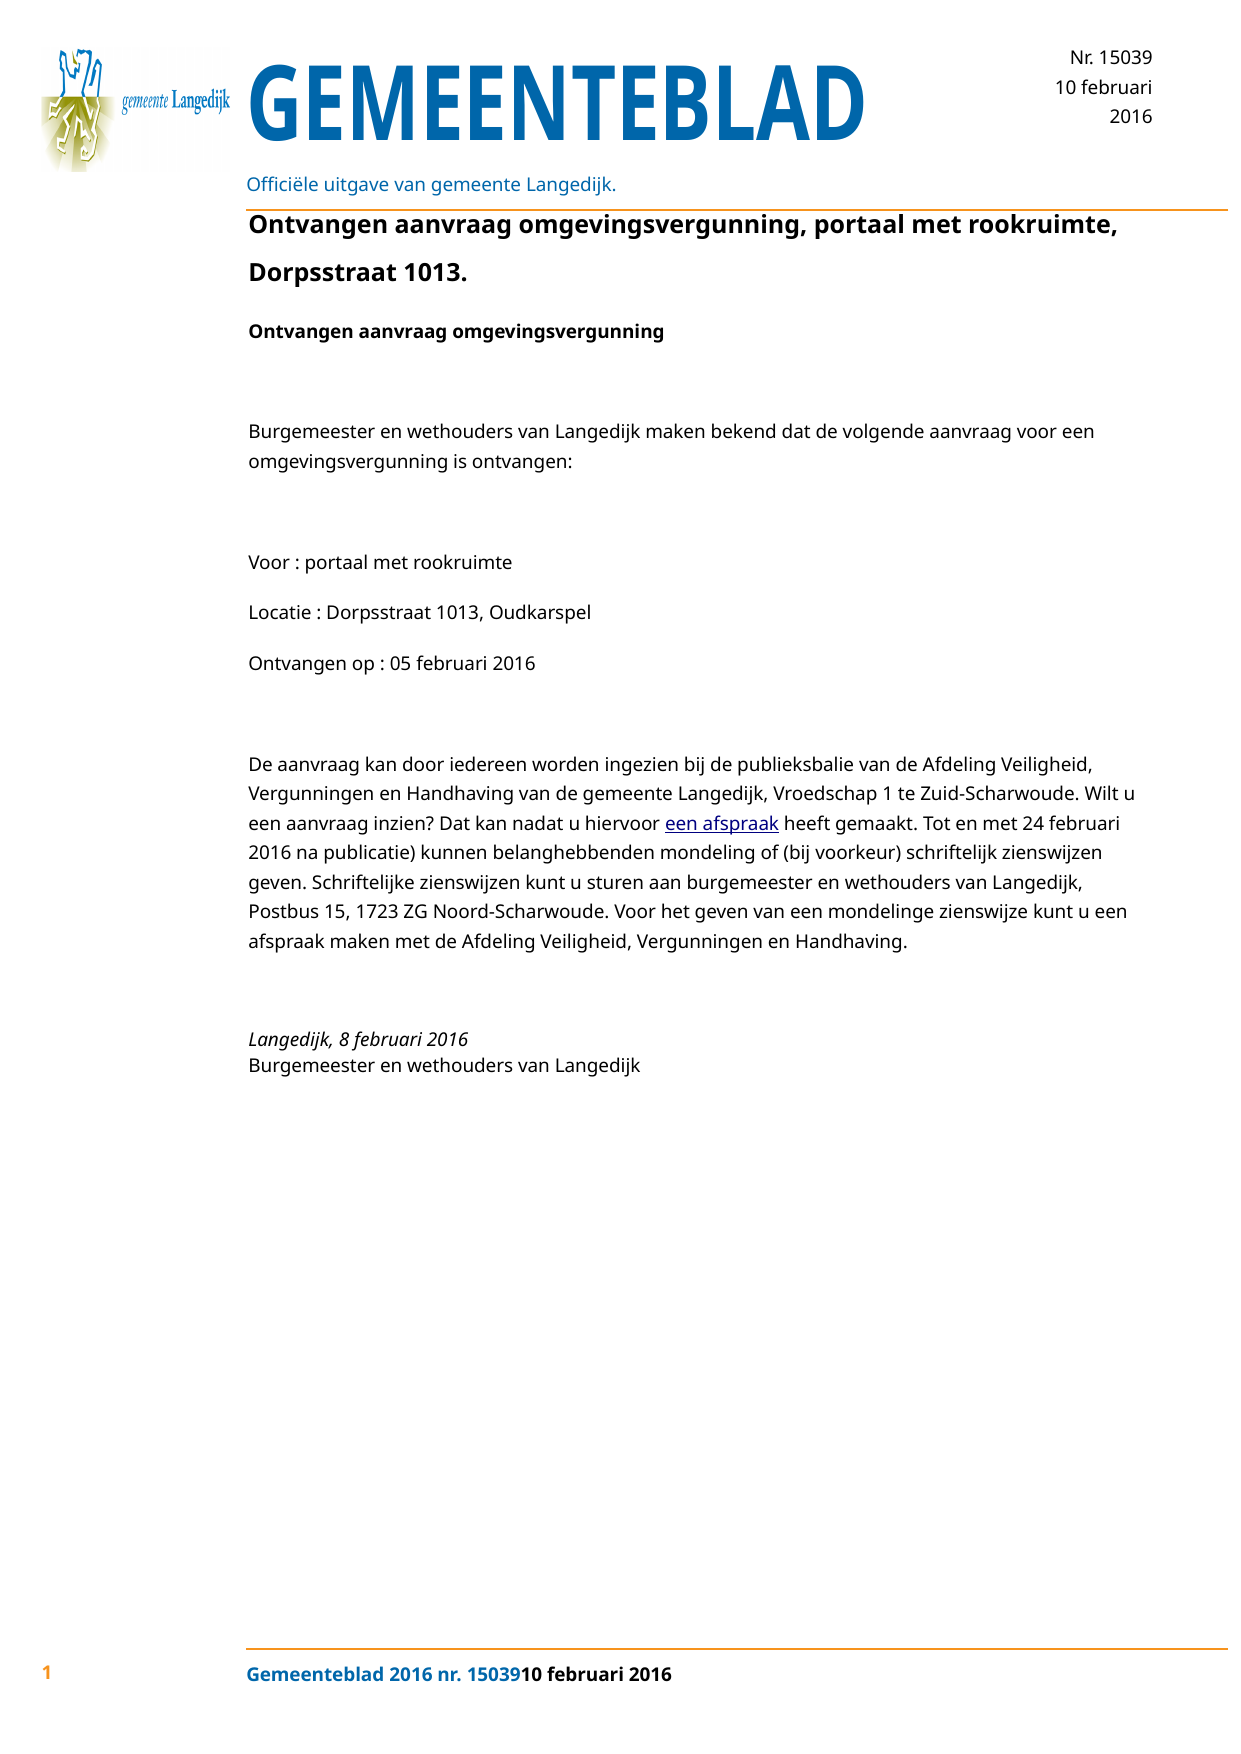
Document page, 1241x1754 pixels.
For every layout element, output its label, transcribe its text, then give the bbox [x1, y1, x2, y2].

text Locatie : Dorpsstraat 1013, Oudkarspel [248, 599, 1152, 625]
text Ontvangen aanvraag omgevingsvergunning [248, 318, 1152, 344]
text De aanvraag kan door iedereen worden ingezien bij de publieksbalie van de Afdeling Veiligheid, Vergunningen en Handhaving van de gemeente Langedijk, Vroedschap 1 te Zuid-Scharwoude. Wilt u een aanvraag inzien? Dat kan nadat u hiervoor een afspraak heeft gemaakt. Tot en met 24 februari 2016 na publicatie) kunnen belanghebbenden mondeling of (bij voorkeur) schriftelijk zienswijzen geven. Schriftelijke zienswijzen kunt u sturen aan burgemeester en wethouders van Langedijk, Postbus 15, 1723 ZG Noord-Scharwoude. Voor het geven van een mondelinge zienswijze kunt u een afspraak maken met de Afdeling Veiligheid, Vergunningen en Handhaving. [248, 751, 1152, 954]
text Ontvangen aanvraag omgevingsvergunning, portaal met rookruimte, Dorpsstraat 1013. [248, 211, 1152, 288]
picture [41, 47, 231, 172]
text Ontvangen op : 05 februari 2016 [248, 650, 1152, 676]
text Voor : portaal met rookruimte [248, 549, 1152, 575]
text Burgemeester en wethouders van Langedijk [248, 1052, 1152, 1078]
text Langedijk, 8 februari 2016 [248, 1027, 1152, 1052]
text Burgemeester en wethouders van Langedijk maken bekend dat de volgende aanvraag voor een omgevingsvergunning is ontvangen: [248, 419, 1152, 474]
